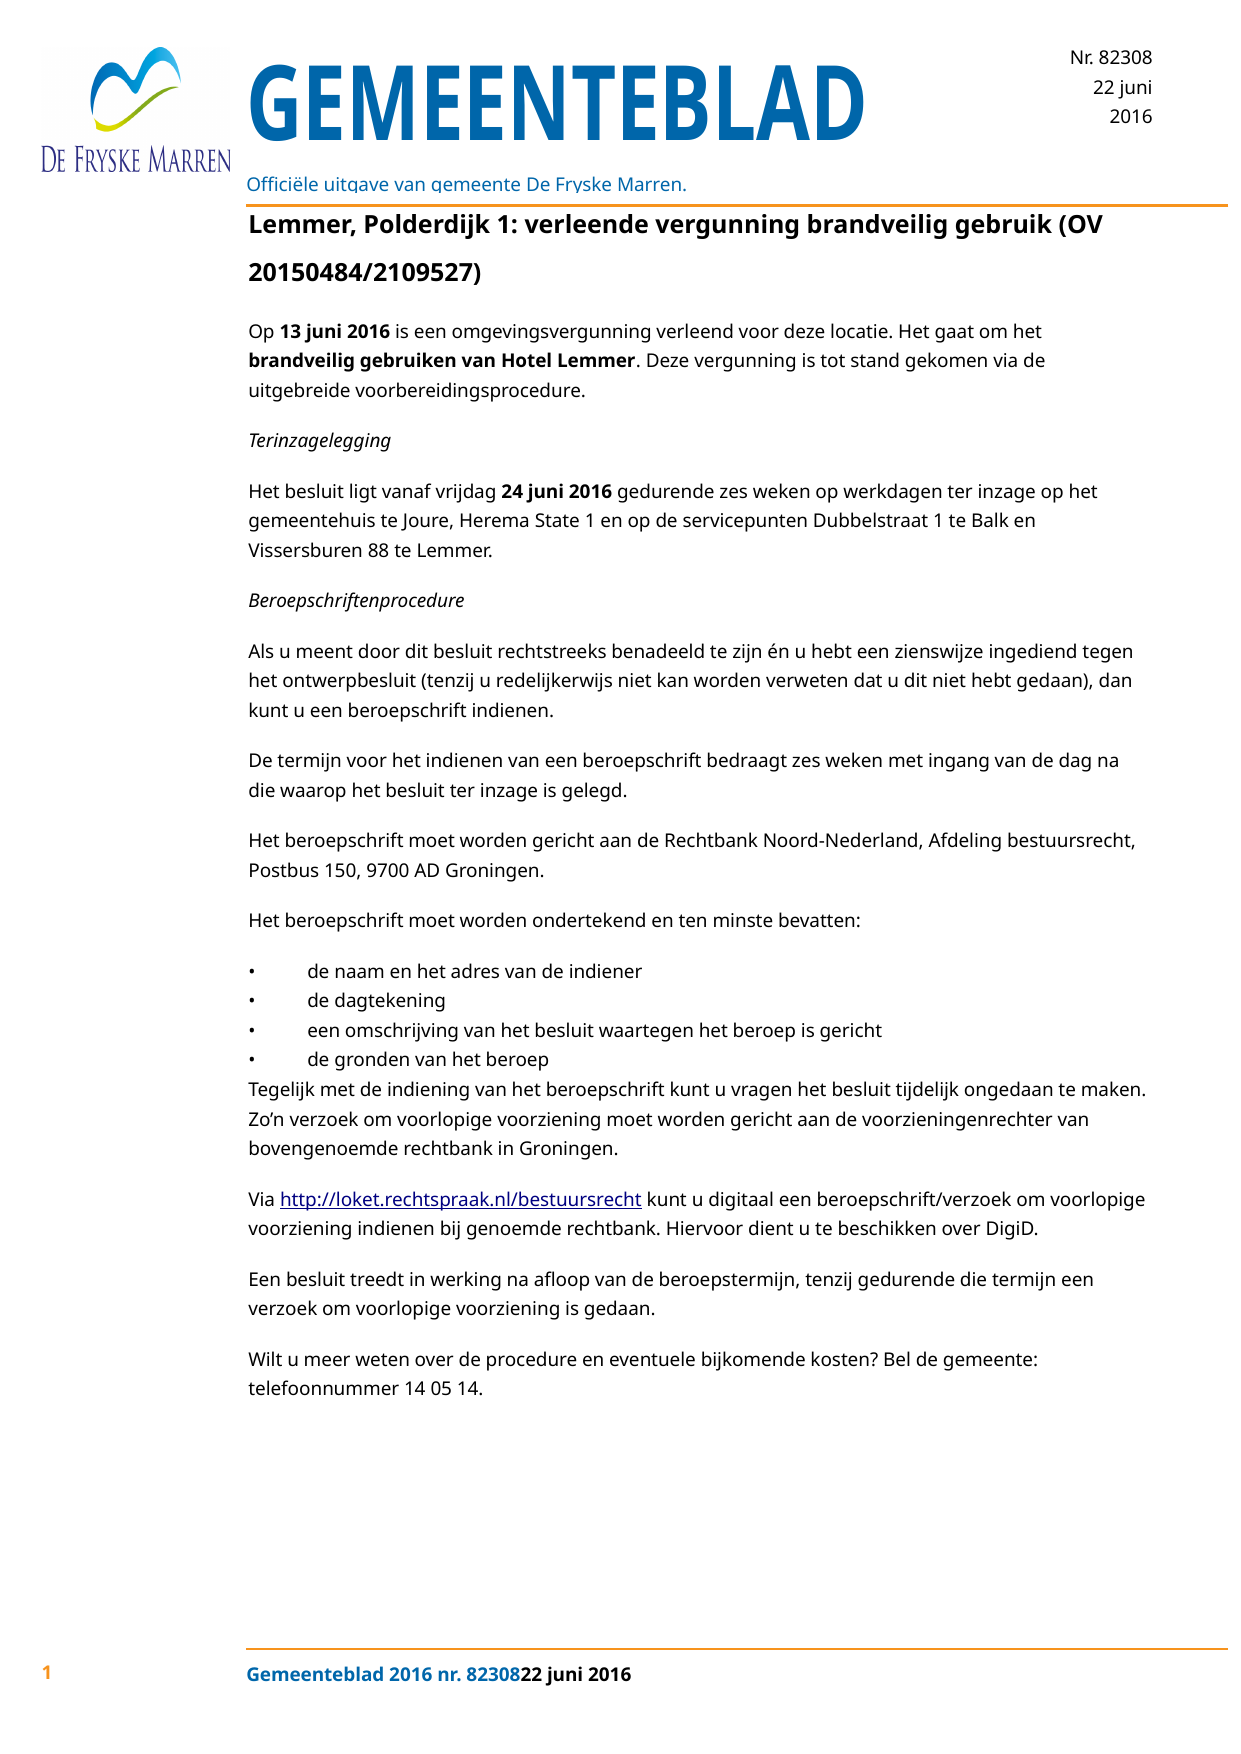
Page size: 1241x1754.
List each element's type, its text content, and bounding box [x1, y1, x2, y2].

text Tegelijk met de indiening van het beroepschrift kunt u vragen het besluit tijdelijk ongedaan te maken. Zo’n verzoek om voorlopige voorziening moet worden gericht aan de voorzieningenrechter van bovengenoemde rechtbank in Groningen. [248, 1076, 1152, 1161]
text Het beroepschrift moet worden ondertekend en ten minste bevatten: [248, 907, 1152, 933]
list een omschrijving van het besluit waartegen het beroep is gericht [248, 1017, 1152, 1043]
picture [41, 47, 231, 172]
text Als u meent door dit besluit rechtstreeks benadeeld te zijn én u hebt een zienswijze ingediend tegen het ontwerpbesluit (tenzij u redelijkerwijs niet kan worden verweten dat u dit niet hebt gedaan), dan kunt u een beroepschrift indienen. [248, 638, 1152, 723]
list de dagtekening [248, 987, 1152, 1013]
text Lemmer, Polderdijk 1: verleende vergunning brandveilig gebruik (OV 20150484/2109527) [248, 207, 1152, 288]
text Via http://loket.rechtspraak.nl/bestuursrecht kunt u digitaal een beroepschrift/verzoek om voorlopige voorziening indienen bij genoemde rechtbank. Hiervoor dient u te beschikken over DigiD. [248, 1186, 1152, 1241]
list de naam en het adres van de indiener [248, 958, 1152, 984]
text Terinzagelegging [248, 427, 1152, 453]
text Het beroepschrift moet worden gericht aan de Rechtbank Noord-Nederland, Afdeling bestuursrecht, Postbus 150, 9700 AD Groningen. [248, 827, 1152, 883]
text De termijn voor het indienen van een beroepschrift bedraagt zes weken met ingang van de dag na die waarop het besluit ter inzage is gelegd. [248, 747, 1152, 803]
list de gronden van het beroep [248, 1047, 1152, 1072]
text Wilt u meer weten over de procedure en eventuele bijkomende kosten? Bel de gemeente: telefoonnummer 14 05 14. [248, 1346, 1152, 1401]
text Het besluit ligt vanaf vrijdag 24 juni 2016 gedurende zes weken op werkdagen ter inzage op het gemeentehuis te Joure, Herema State 1 en op de servicepunten Dubbelstraat 1 te Balk en Vissersburen 88 te Lemmer. [248, 478, 1152, 563]
text Beroepschriftenprocedure [248, 587, 1152, 613]
text Op 13 juni 2016 is een omgevingsvergunning verleend voor deze locatie. Het gaat om het brandveilig gebruiken van Hotel Lemmer. Deze vergunning is tot stand gekomen via de uitgebreide voorbereidingsprocedure. [248, 318, 1152, 403]
text Een besluit treedt in werking na afloop van de beroepstermijn, tenzij gedurende die termijn een verzoek om voorlopige voorziening is gedaan. [248, 1266, 1152, 1321]
